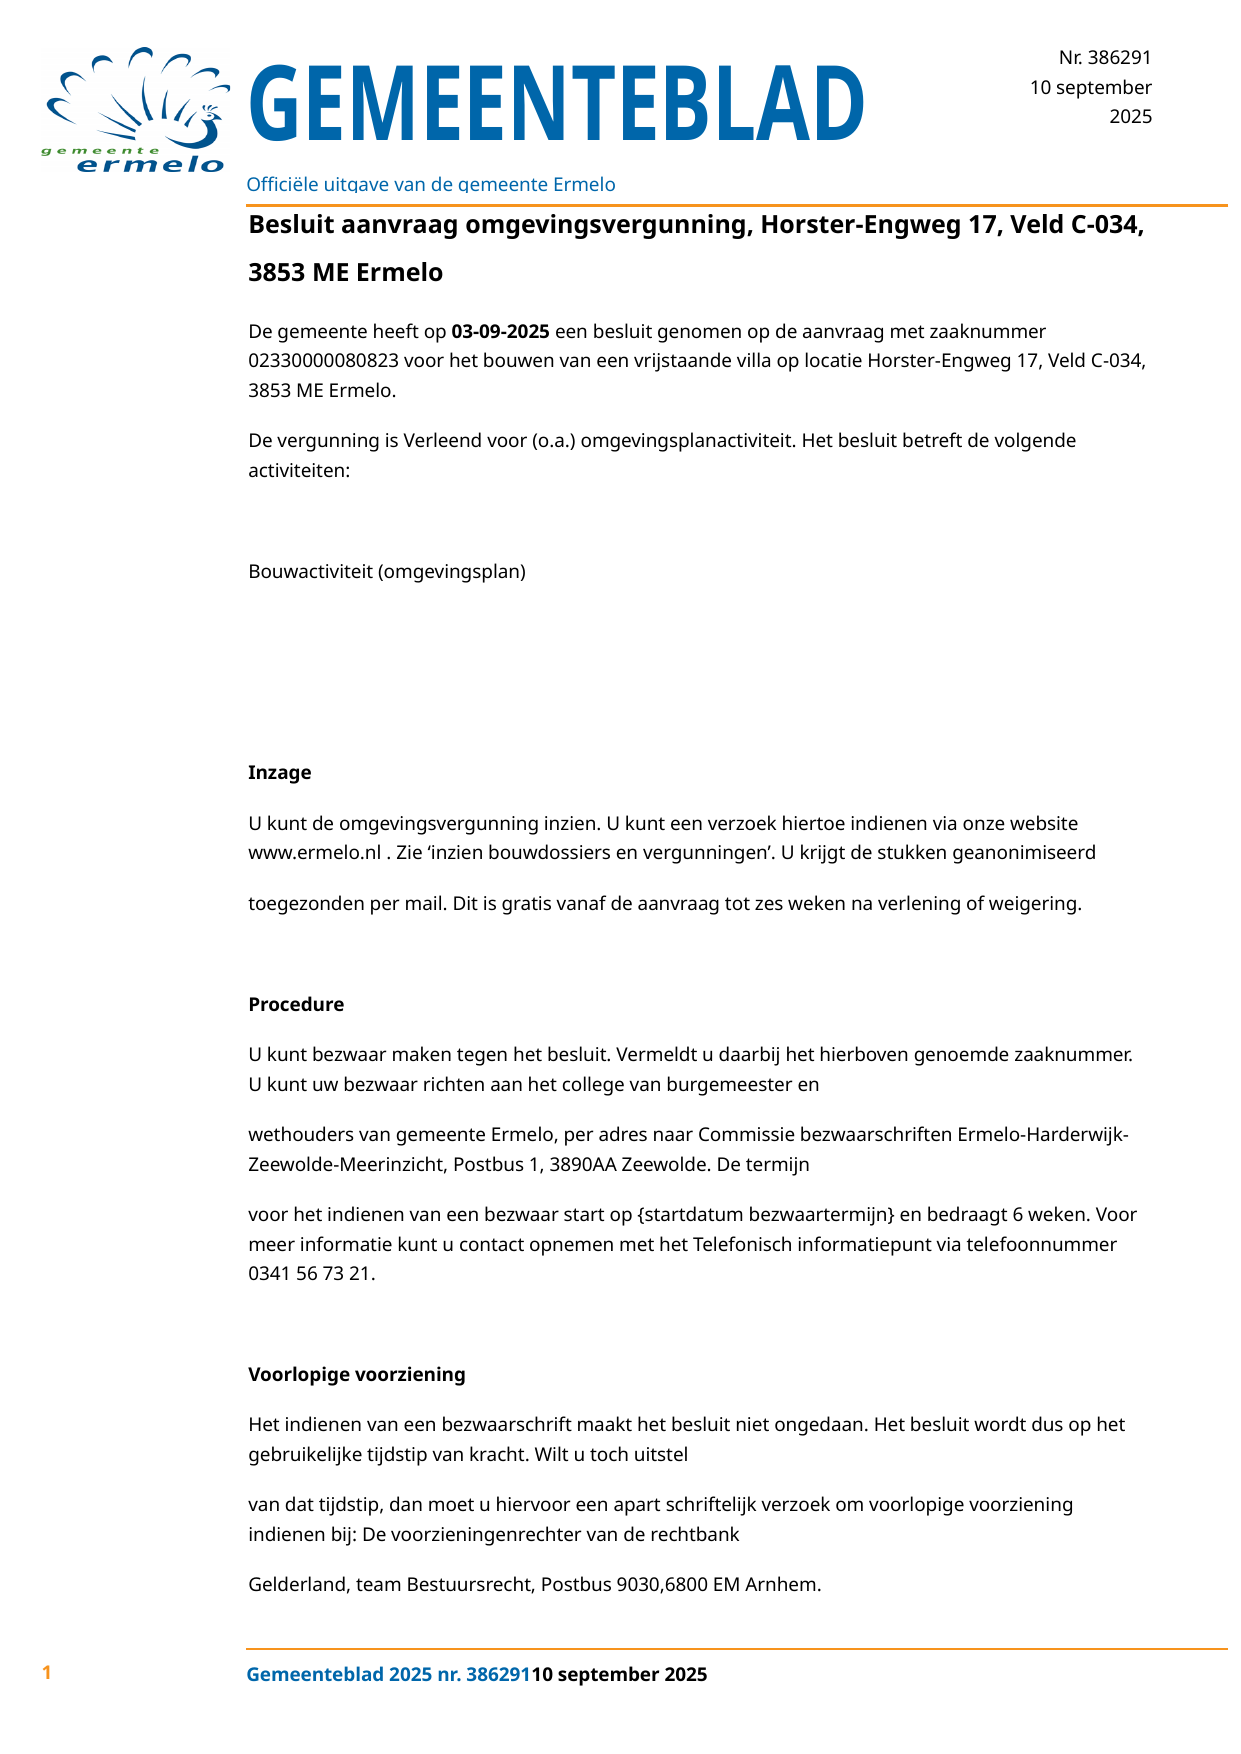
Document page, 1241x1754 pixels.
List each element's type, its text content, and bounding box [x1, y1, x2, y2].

text van dat tijdstip, dan moet u hiervoor een apart schriftelijk verzoek om voorlopige voorziening indienen bij: De voorzieningenrechter van de rechtbank [248, 1492, 1152, 1547]
text Gelderland, team Bestuursrecht, Postbus 9030,6800 EM Arnhem. [248, 1572, 1152, 1597]
text De gemeente heeft op 03-09-2025 een besluit genomen op de aanvraag met zaaknummer 02330000080823 voor het bouwen van een vrijstaande villa op locatie Horster-Engweg 17, Veld C-034, 3853 ME Ermelo. [248, 318, 1152, 403]
text Besluit aanvraag omgevingsvergunning, Horster-Engweg 17, Veld C-034, 3853 ME Ermelo [248, 207, 1152, 288]
text Voorlopige voorziening [248, 1361, 1152, 1387]
text Inzage [248, 759, 1152, 785]
text Het indienen van een bezwaarschrift maakt het besluit niet ongedaan. Het besluit wordt dus op het gebruikelijke tijdstip van kracht. Wilt u toch uitstel [248, 1412, 1152, 1467]
text wethouders van gemeente Ermelo, per adres naar Commissie bezwaarschriften Ermelo-Harderwijk-Zeewolde-Meerinzicht, Postbus 1, 3890AA Zeewolde. De termijn [248, 1121, 1152, 1177]
text U kunt bezwaar maken tegen het besluit. Vermeldt u daarbij het hierboven genoemde zaaknummer. U kunt uw bezwaar richten aan het college van burgemeester en [248, 1041, 1152, 1097]
text Bouwactiviteit (omgevingsplan) [248, 558, 1152, 584]
text voor het indienen van een bezwaar start op {startdatum bezwaartermijn} en bedraagt 6 weken. Voor meer informatie kunt u contact opnemen met het Telefonisch informatiepunt via telefoonnummer 0341 56 73 21. [248, 1201, 1152, 1286]
text Procedure [248, 991, 1152, 1017]
picture [41, 47, 231, 172]
text U kunt de omgevingsvergunning inzien. U kunt een verzoek hiertoe indienen via onze website www.ermelo.nl . Zie ‘inzien bouwdossiers en vergunningen’. U krijgt de stukken geanonimiseerd [248, 810, 1152, 865]
text toegezonden per mail. Dit is gratis vanaf de aanvraag tot zes weken na verlening of weigering. [248, 890, 1152, 916]
text De vergunning is Verleend voor (o.a.) omgevingsplanactiviteit. Het besluit betreft de volgende activiteiten: [248, 427, 1152, 483]
